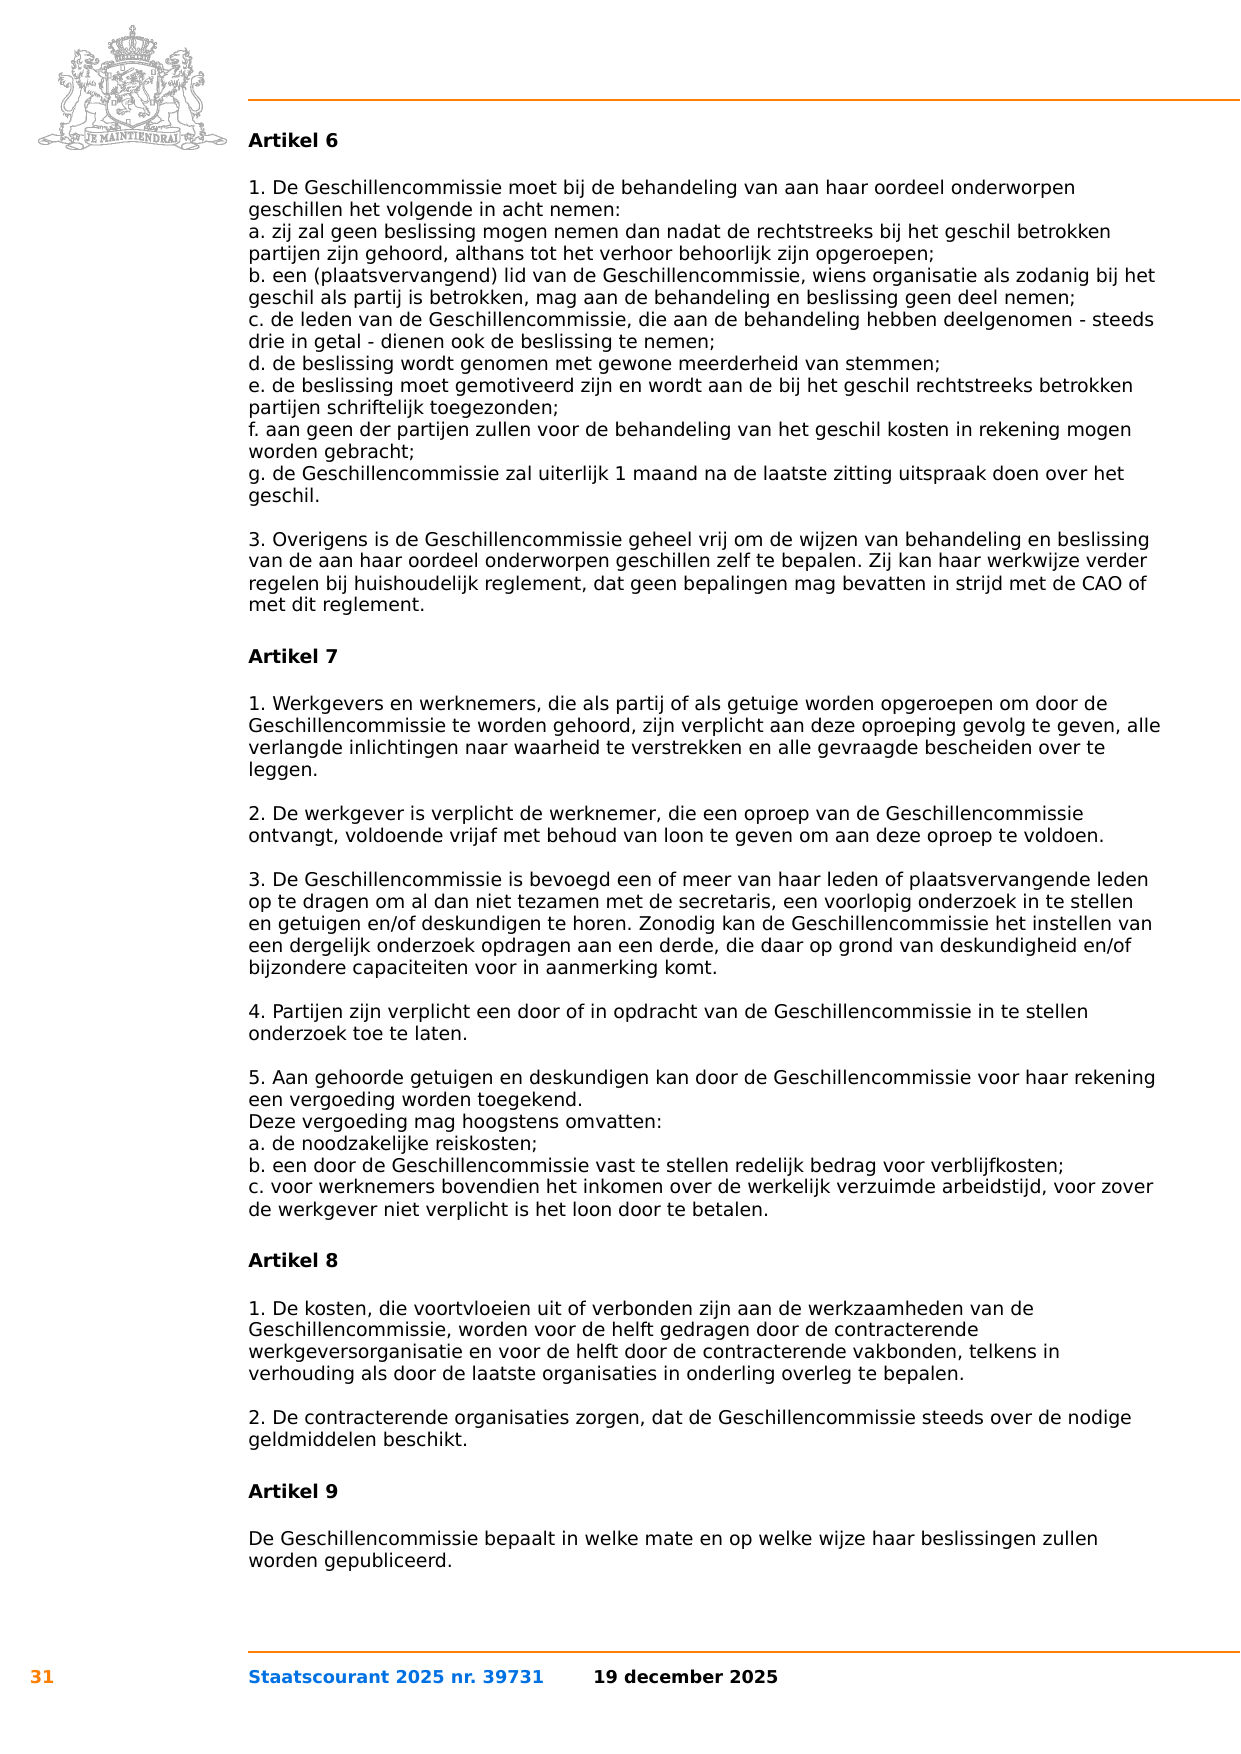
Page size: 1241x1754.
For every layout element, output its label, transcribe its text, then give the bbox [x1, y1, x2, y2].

text b. een (plaatsvervangend) lid van de Geschillencommissie, wiens organisatie als zodanig bij het geschil als partij is betrokken, mag aan de behandeling en beslissing geen deel nemen; [248, 265, 1163, 309]
text 1. De Geschillencommissie moet bij de behandeling van aan haar oordeel onderworpen geschillen het volgende in acht nemen: [248, 177, 1163, 221]
text 1. Werkgevers en werknemers, die als partij of als getuige worden opgeroepen om door de Geschillencommissie te worden gehoord, zijn verplicht aan deze oproeping gevolg te geven, alle verlangde inlichtingen naar waarheid te verstrekken en alle gevraagde bescheiden over te leggen. [248, 693, 1163, 781]
subtitle Artikel 6 [248, 130, 1163, 152]
subtitle Artikel 9 [248, 1481, 1163, 1503]
picture [38, 25, 227, 150]
text De Geschillencommissie bepaalt in welke mate en op welke wijze haar beslissingen zullen worden gepubliceerd. [248, 1528, 1163, 1572]
text g. de Geschillencommissie zal uiterlijk 1 maand na de laatste zitting uitspraak doen over het geschil. [248, 463, 1163, 507]
text e. de beslissing moet gemotiveerd zijn en wordt aan de bij het geschil rechtstreeks betrokken partijen schriftelijk toegezonden; [248, 375, 1163, 419]
text 5. Aan gehoorde getuigen en deskundigen kan door de Geschillencommissie voor haar rekening een vergoeding worden toegekend. [248, 1067, 1163, 1111]
text f. aan geen der partijen zullen voor de behandeling van het geschil kosten in rekening mogen worden gebracht; [248, 419, 1163, 463]
text b. een door de Geschillencommissie vast te stellen redelijk bedrag voor verblijfkosten; [248, 1154, 1163, 1176]
text a. zij zal geen beslissing mogen nemen dan nadat de rechtstreeks bij het geschil betrokken partijen zijn gehoord, althans tot het verhoor behoorlijk zijn opgeroepen; [248, 221, 1163, 265]
text 4. Partijen zijn verplicht een door of in opdracht van de Geschillencommissie in te stellen onderzoek toe te laten. [248, 1001, 1163, 1045]
text 3. De Geschillencommissie is bevoegd een of meer van haar leden of plaatsvervangende leden op te dragen om al dan niet tezamen met de secretaris, een voorlopig onderzoek in te stellen en getuigen en/of deskundigen te horen. Zonodig kan de Geschillencommissie het instellen van een dergelijk onderzoek opdragen aan een derde, die daar op grond van deskundigheid en/of bijzondere capaciteiten voor in aanmerking komt. [248, 869, 1163, 979]
text c. voor werknemers bovendien het inkomen over de werkelijk verzuimde arbeidstijd, voor zover de werkgever niet verplicht is het loon door te betalen. [248, 1176, 1163, 1220]
text c. de leden van de Geschillencommissie, die aan de behandeling hebben deelgenomen ‑ steeds drie in getal ‑ dienen ook de beslissing te nemen; [248, 309, 1163, 353]
subtitle Artikel 7 [248, 646, 1163, 668]
text a. de noodzakelijke reiskosten; [248, 1132, 1163, 1154]
text Deze vergoeding mag hoogstens omvatten: [248, 1111, 1163, 1132]
text d. de beslissing wordt genomen met gewone meerderheid van stemmen; [248, 353, 1163, 375]
text 2. De werkgever is verplicht de werknemer, die een oproep van de Geschillencommissie ontvangt, voldoende vrijaf met behoud van loon te geven om aan deze oproep te voldoen. [248, 803, 1163, 847]
text 1. De kosten, die voortvloeien uit of verbonden zijn aan de werkzaamheden van de Geschillencommissie, worden voor de helft gedragen door de contracterende werkgeversorganisatie en voor de helft door de contracterende vakbonden, telkens in verhouding als door de laatste organisaties in onderling overleg te bepalen. [248, 1297, 1163, 1385]
subtitle Artikel 8 [248, 1250, 1163, 1272]
text 2. De contracterende organisaties zorgen, dat de Geschillencommissie steeds over de nodige geldmiddelen beschikt. [248, 1407, 1163, 1451]
text 3. Overigens is de Geschillencommissie geheel vrij om de wijzen van behandeling en beslissing van de aan haar oordeel onderworpen geschillen zelf te bepalen. Zij kan haar werkwijze verder regelen bij huishoudelijk reglement, dat geen bepalingen mag bevatten in strijd met de CAO of met dit reglement. [248, 528, 1163, 616]
